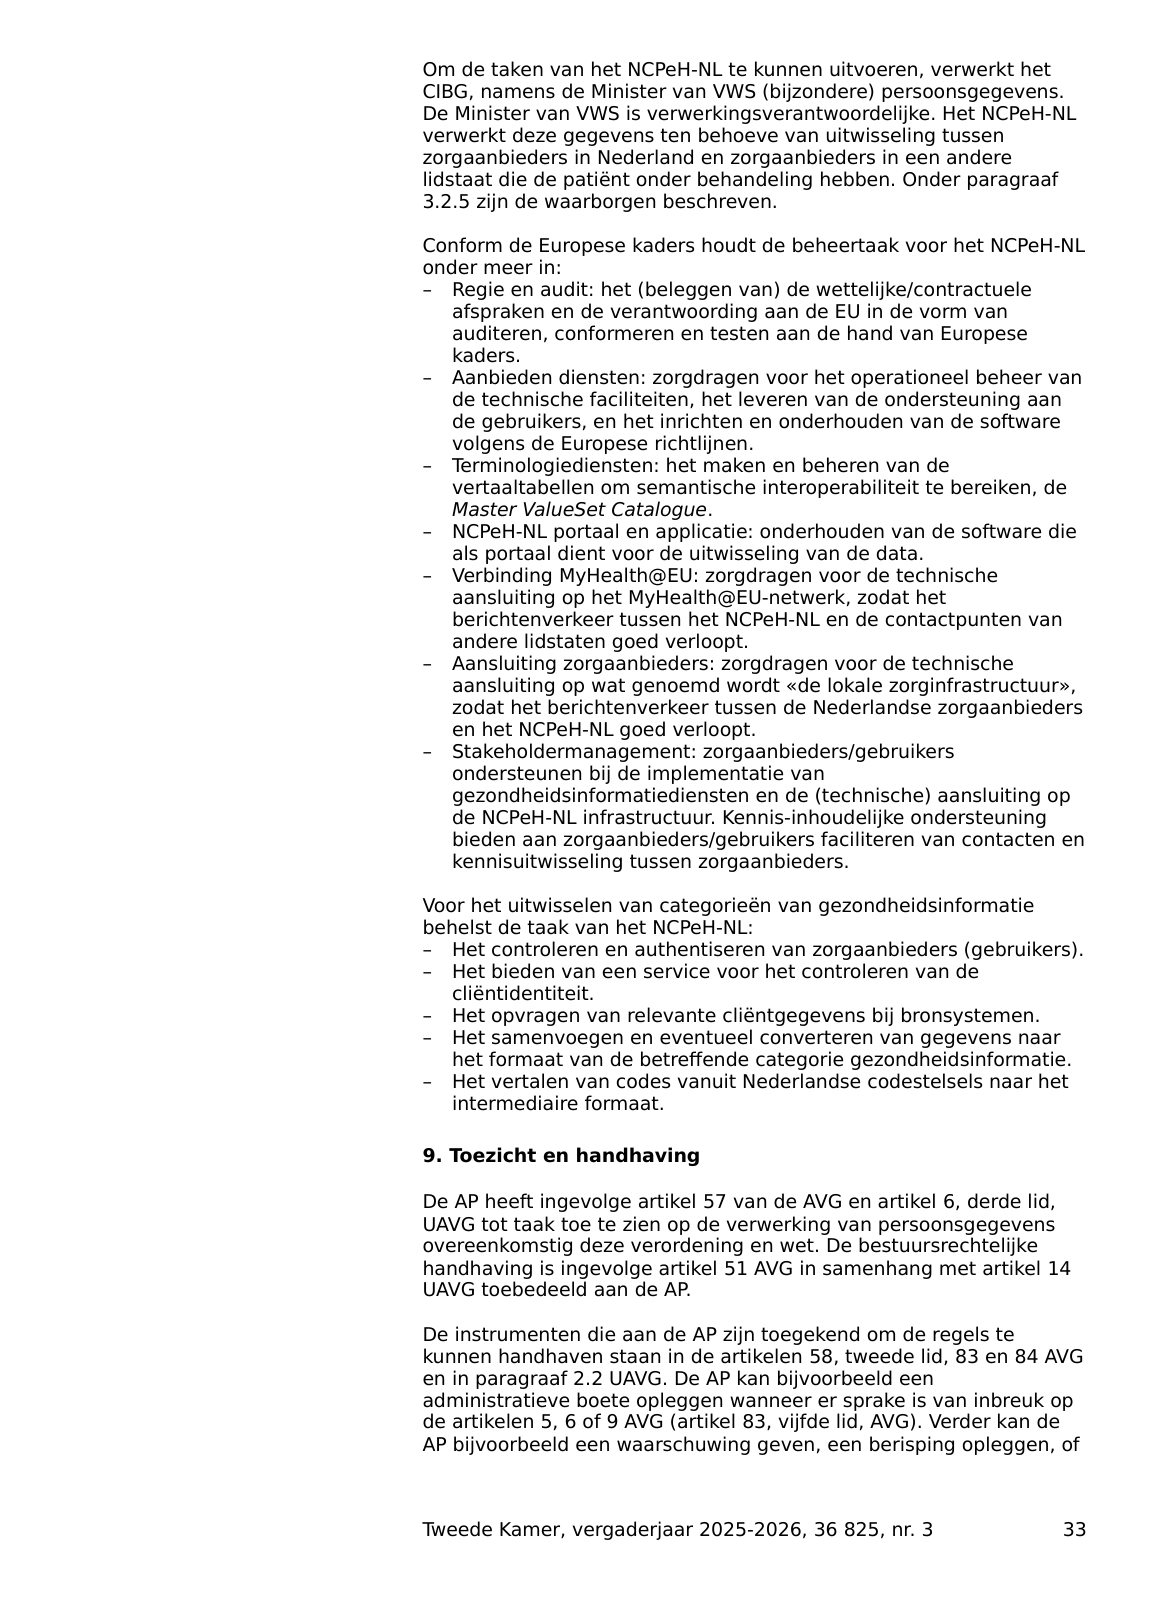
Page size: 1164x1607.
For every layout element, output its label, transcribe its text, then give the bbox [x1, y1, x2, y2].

subtitle 9. Toezicht en handhaving [422, 1144, 1087, 1166]
text Om de taken van het NCPeH-NL te kunnen uitvoeren, verwerkt het CIBG, namens de Minister van VWS (bijzondere) persoonsgegevens. De Minister van VWS is verwerkingsverantwoordelijke. Het NCPeH-NL verwerkt deze gegevens ten behoeve van uitwisseling tussen zorgaanbieders in Nederland en zorgaanbieders in een andere lidstaat die de patiënt onder behandeling hebben. Onder paragraaf 3.2.5 zijn de waarborgen beschreven. [422, 59, 1087, 213]
text – NCPeH-NL portaal en applicatie: onderhouden van de software die als portaal dient voor de uitwisseling van de data. [422, 521, 1087, 565]
text – Aanbieden diensten: zorgdragen voor het operationeel beheer van de technische faciliteiten, het leveren van de ondersteuning aan de gebruikers, en het inrichten en onderhouden van de software volgens de Europese richtlijnen. [422, 367, 1087, 455]
text – Aansluiting zorgaanbieders: zorgdragen voor de technische aansluiting op wat genoemd wordt «de lokale zorginfrastructuur», zodat het berichtenverkeer tussen de Nederlandse zorgaanbieders en het NCPeH-NL goed verloopt. [422, 653, 1087, 741]
text – Verbinding MyHealth@EU: zorgdragen voor de technische aansluiting op het MyHealth@EU-netwerk, zodat het berichtenverkeer tussen het NCPeH-NL en de contactpunten van andere lidstaten goed verloopt. [422, 565, 1087, 653]
text – Het controleren en authentiseren van zorgaanbieders (gebruikers). [422, 939, 1087, 961]
text – Het opvragen van relevante cliëntgegevens bij bronsystemen. [422, 1004, 1087, 1027]
text – Het bieden van een service voor het controleren van de cliëntidentiteit. [422, 961, 1087, 1004]
text – Terminologiediensten: het maken en beheren van de vertaaltabellen om semantische interoperabiliteit te bereiken, de Master ValueSet Catalogue. [422, 455, 1087, 521]
text De AP heeft ingevolge artikel 57 van de AVG en artikel 6, derde lid, UAVG tot taak toe te zien op de verwerking van persoonsgegevens overeenkomstig deze verordening en wet. De bestuursrechtelijke handhaving is ingevolge artikel 51 AVG in samenhang met artikel 14 UAVG toebedeeld aan de AP. [422, 1191, 1087, 1301]
text – Het vertalen van codes vanuit Nederlandse codestelsels naar het intermediaire formaat. [422, 1071, 1087, 1114]
text – Stakeholdermanagement: zorgaanbieders/gebruikers ondersteunen bij de implementatie van gezondheidsinformatiediensten en de (technische) aansluiting op de NCPeH-NL infrastructuur. Kennis-inhoudelijke ondersteuning bieden aan zorgaanbieders/gebruikers faciliteren van contacten en kennisuitwisseling tussen zorgaanbieders. [422, 741, 1087, 872]
text Voor het uitwisselen van categorieën van gezondheidsinformatie behelst de taak van het NCPeH-NL: [422, 895, 1087, 939]
text – Het samenvoegen en eventueel converteren van gegevens naar het formaat van de betreffende categorie gezondheidsinformatie. [422, 1027, 1087, 1071]
text – Regie en audit: het (beleggen van) de wettelijke/contractuele afspraken en de verantwoording aan de EU in de vorm van auditeren, conformeren en testen aan de hand van Europese kaders. [422, 279, 1087, 367]
text Conform de Europese kaders houdt de beheertaak voor het NCPeH-NL onder meer in: [422, 235, 1087, 279]
text De instrumenten die aan de AP zijn toegekend om de regels te kunnen handhaven staan in de artikelen 58, tweede lid, 83 en 84 AVG en in paragraaf 2.2 UAVG. De AP kan bijvoorbeeld een administratieve boete opleggen wanneer er sprake is van inbreuk op de artikelen 5, 6 of 9 AVG (artikel 83, vijfde lid, AVG). Verder kan de AP bijvoorbeeld een waarschuwing geven, een berisping opleggen, of [422, 1323, 1087, 1455]
